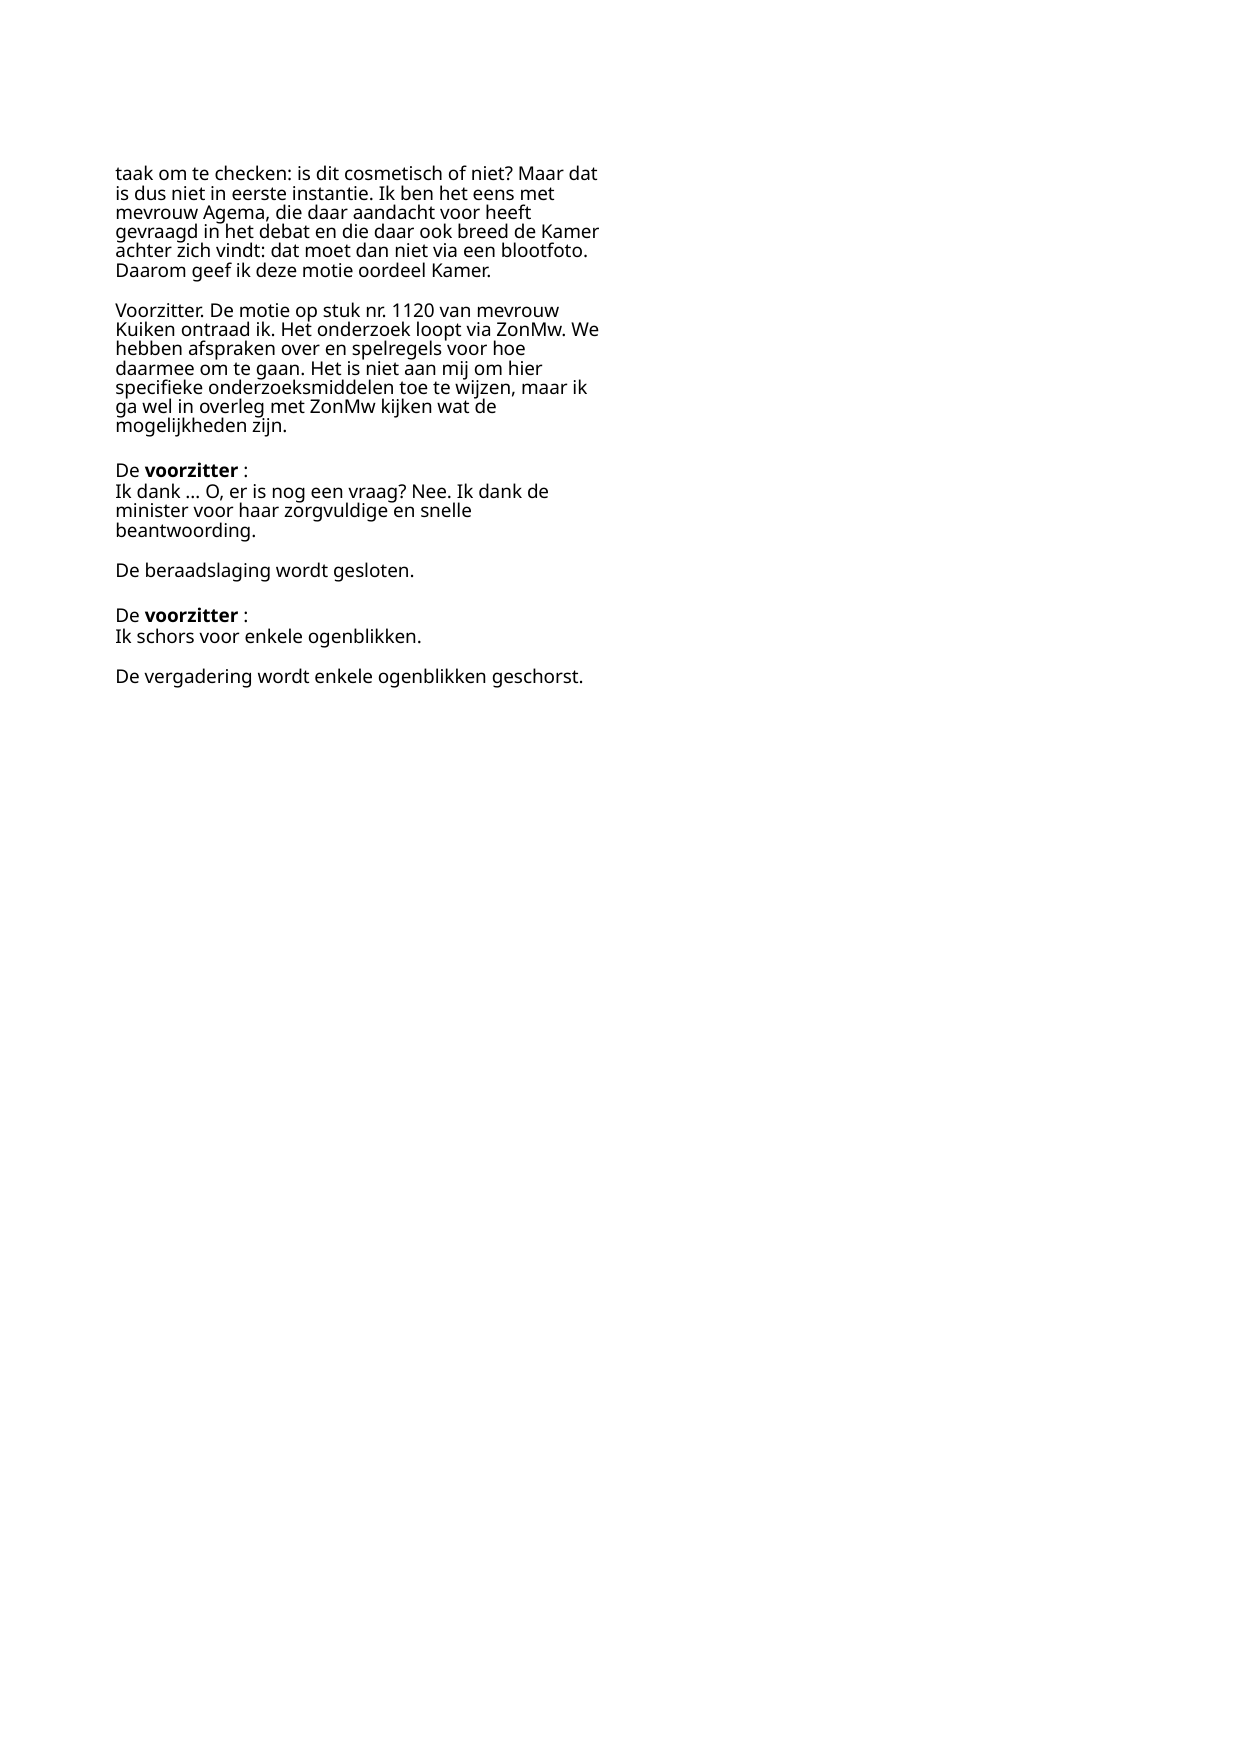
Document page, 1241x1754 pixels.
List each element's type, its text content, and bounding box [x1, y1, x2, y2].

text Ik schors voor enkele ogenblikken. [115, 628, 605, 647]
text De voorzitter : [115, 602, 605, 628]
text taak om te checken: is dit cosmetisch of niet? Maar dat is dus niet in eerste instantie. Ik ben het eens met mevrouw Agema, die daar aandacht voor heeft gevraagd in het debat en die daar ook breed de Kamer achter zich vindt: dat moet dan niet via een blootfoto. Daarom geef ik deze motie oordeel Kamer. [115, 165, 605, 281]
text De beraadslaging wordt gesloten. [115, 562, 605, 581]
text De vergadering wordt enkele ogenblikken geschorst. [115, 668, 605, 687]
text De voorzitter : [115, 457, 605, 483]
text Voorzitter. De motie op stuk nr. 1120 van mevrouw Kuiken ontraad ik. Het onderzoek loopt via ZonMw. We hebben afspraken over en spelregels voor hoe daarmee om te gaan. Het is niet aan mij om hier specifieke onderzoeksmiddelen toe te wijzen, maar ik ga wel in overleg met ZonMw kijken wat de mogelijkheden zijn. [115, 302, 605, 437]
text Ik dank … O, er is nog een vraag? Nee. Ik dank de minister voor haar zorgvuldige en snelle beantwoording. [115, 483, 605, 541]
